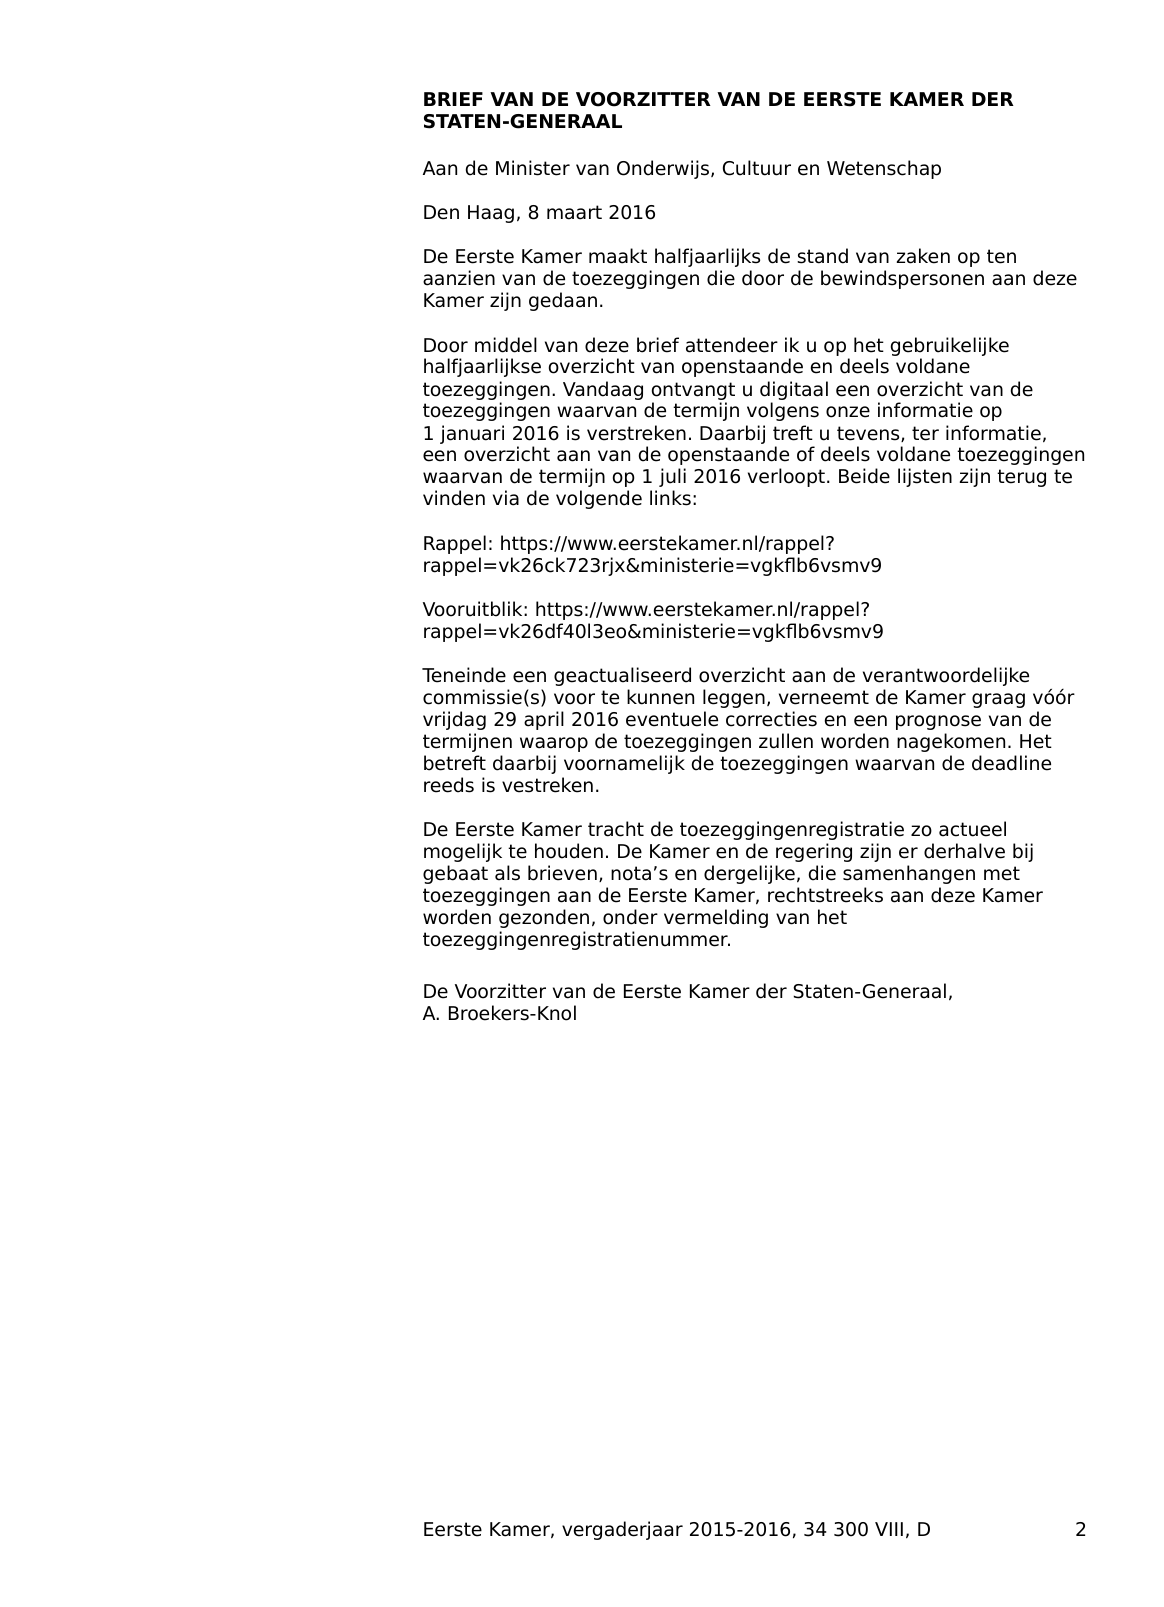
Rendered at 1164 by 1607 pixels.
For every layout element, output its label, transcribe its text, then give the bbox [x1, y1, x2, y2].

text Door middel van deze brief attendeer ik u op het gebruikelijke halfjaarlijkse overzicht van openstaande en deels voldane toezeggingen. Vandaag ontvangt u digitaal een overzicht van de toezeggingen waarvan de termijn volgens onze informatie op 1 januari 2016 is verstreken. Daarbij treft u tevens, ter informatie, een overzicht aan van de openstaande of deels voldane toezeggingen waarvan de termijn op 1 juli 2016 verloopt. Beide lijsten zijn terug te vinden via de volgende links: [422, 334, 1087, 510]
text Vooruitblik: https://www.eerstekamer.nl/rappel?rappel=vk26df40l3eo&ministerie=vgkflb6vsmv9 [422, 599, 1087, 643]
text De Voorzitter van de Eerste Kamer der Staten-Generaal, A. Broekers-Knol [422, 981, 1087, 1025]
text Rappel: https://www.eerstekamer.nl/rappel?rappel=vk26ck723rjx&ministerie=vgkflb6vsmv9 [422, 532, 1087, 576]
text Aan de Minister van Onderwijs, Cultuur en Wetenschap [422, 158, 1087, 180]
subtitle BRIEF VAN DE VOORZITTER VAN DE EERSTE KAMER DER STATEN-GENERAAL [422, 89, 1087, 133]
text De Eerste Kamer tracht de toezeggingenregistratie zo actueel mogelijk te houden. De Kamer en de regering zijn er derhalve bij gebaat als brieven, nota’s en dergelijke, die samenhangen met toezeggingen aan de Eerste Kamer, rechtstreeks aan deze Kamer worden gezonden, onder vermelding van het toezeggingenregistratienummer. [422, 819, 1087, 951]
text Teneinde een geactualiseerd overzicht aan de verantwoordelijke commissie(s) voor te kunnen leggen, verneemt de Kamer graag vóór vrijdag 29 april 2016 eventuele correcties en een prognose van de termijnen waarop de toezeggingen zullen worden nagekomen. Het betreft daarbij voornamelijk de toezeggingen waarvan de deadline reeds is vestreken. [422, 665, 1087, 797]
text Den Haag, 8 maart 2016 [422, 202, 1087, 224]
text De Eerste Kamer maakt halfjaarlijks de stand van zaken op ten aanzien van de toezeggingen die door de bewindspersonen aan deze Kamer zijn gedaan. [422, 246, 1087, 312]
